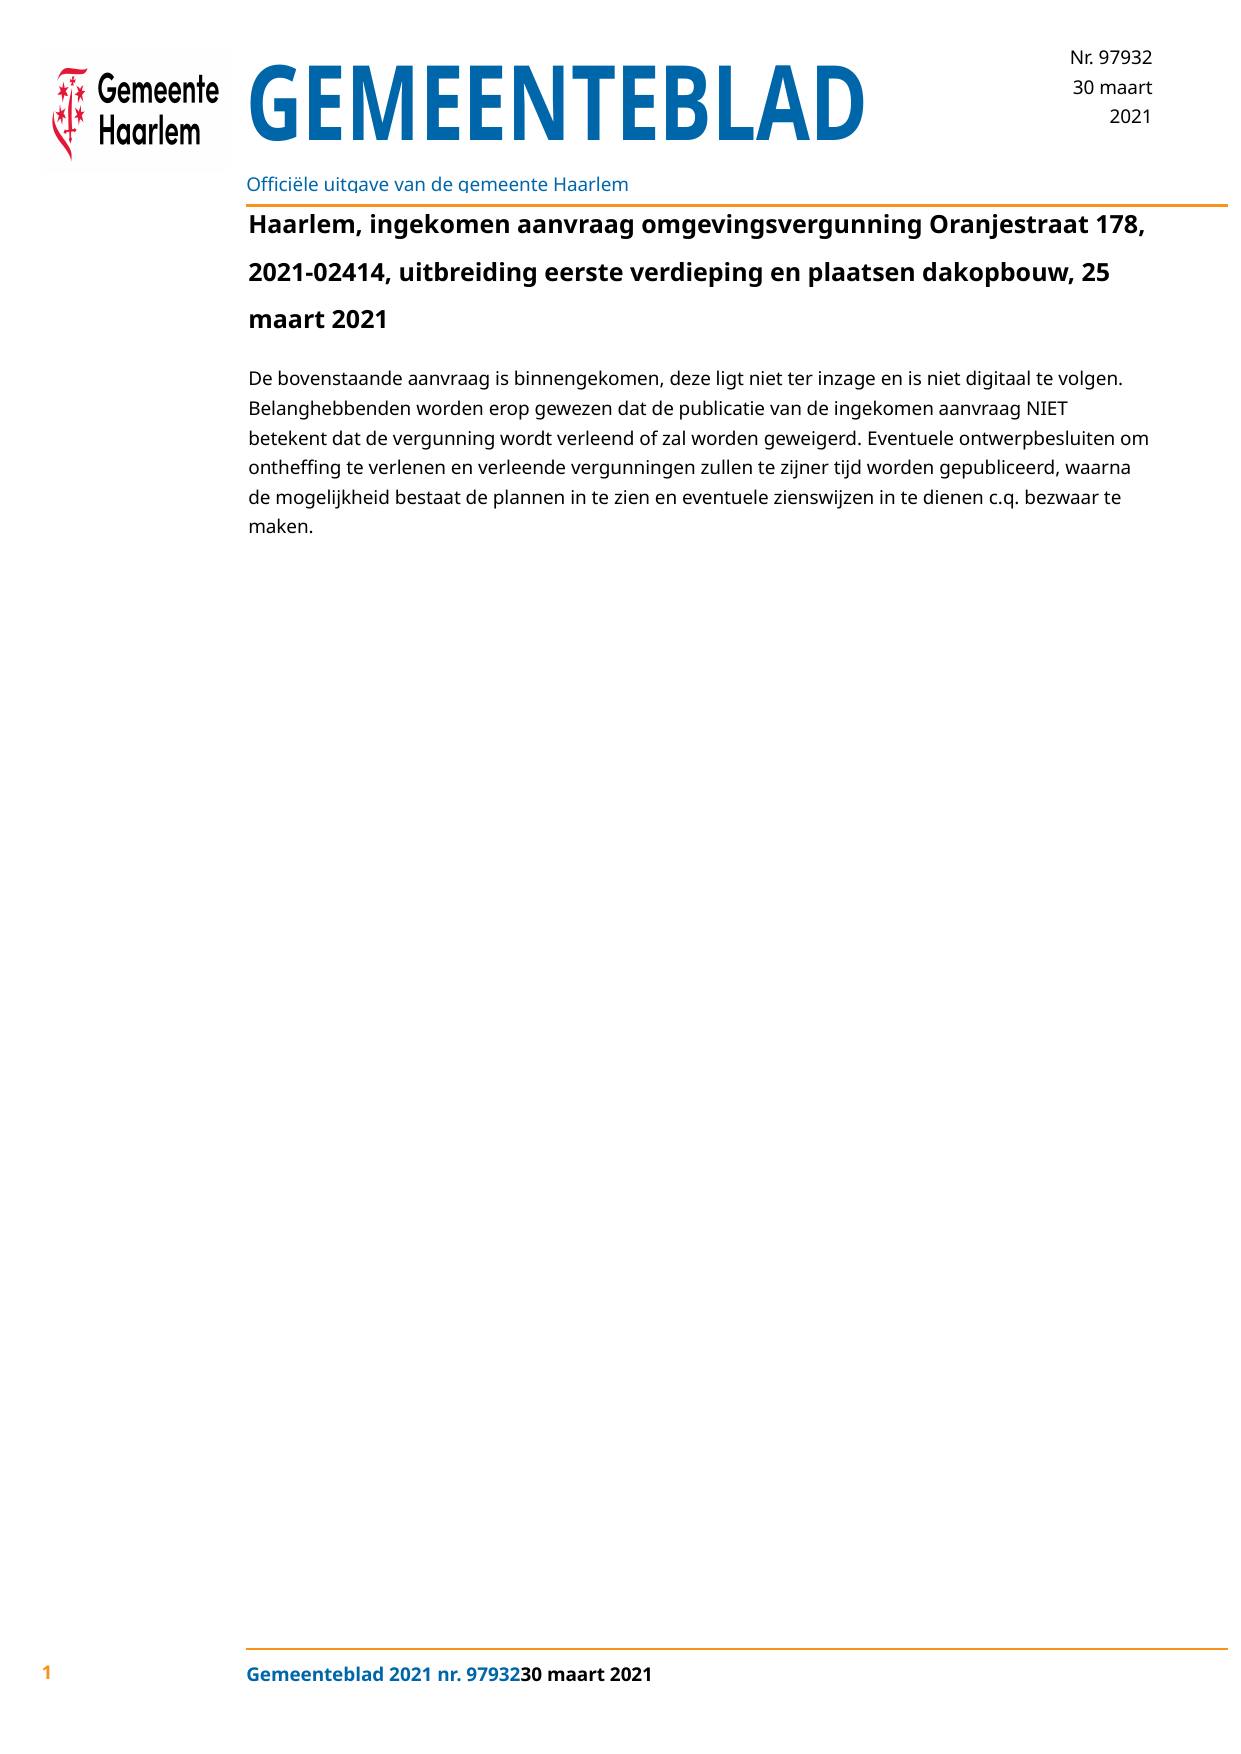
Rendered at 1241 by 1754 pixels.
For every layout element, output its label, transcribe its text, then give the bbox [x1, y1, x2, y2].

picture [41, 47, 231, 172]
text Haarlem, ingekomen aanvraag omgevingsvergunning Oranjestraat 178, 2021-02414, uitbreiding eerste verdieping en plaatsen dakopbouw, 25 maart 2021 [248, 207, 1152, 336]
text De bovenstaande aanvraag is binnengekomen, deze ligt niet ter inzage en is niet digitaal te volgen. Belanghebbenden worden erop gewezen dat de publicatie van de ingekomen aanvraag NIET betekent dat de vergunning wordt verleend of zal worden geweigerd. Eventuele ontwerpbesluiten om ontheffing te verlenen en verleende vergunningen zullen te zijner tijd worden gepubliceerd, waarna de mogelijkheid bestaat de plannen in te zien en eventuele zienswijzen in te dienen c.q. bezwaar te maken. [248, 366, 1152, 539]
